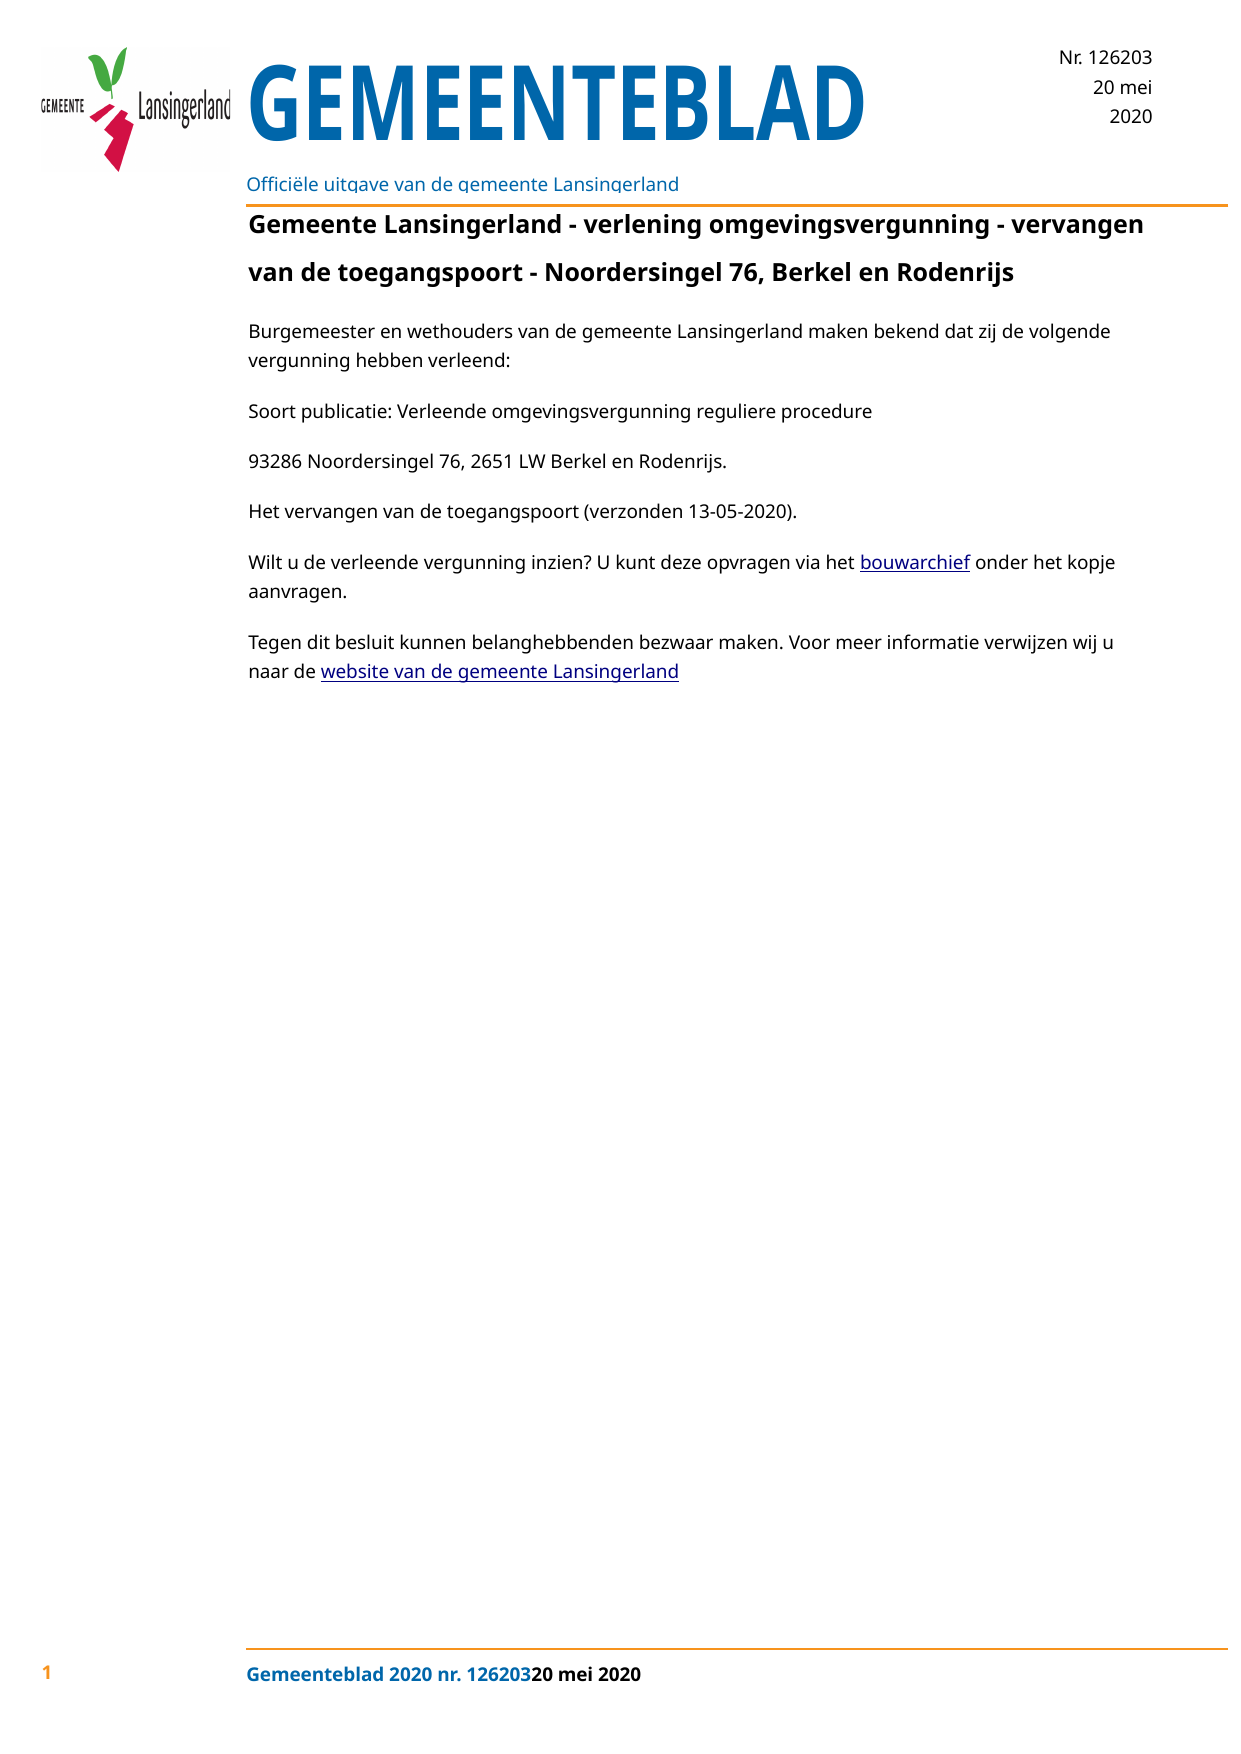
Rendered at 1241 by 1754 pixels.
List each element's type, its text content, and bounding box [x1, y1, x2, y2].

picture [41, 47, 231, 172]
text Wilt u de verleende vergunning inzien? U kunt deze opvragen via het bouwarchief onder het kopje aanvragen. [248, 549, 1152, 604]
text 93286 Noordersingel 76, 2651 LW Berkel en Rodenrijs. [248, 448, 1152, 474]
text Het vervangen van de toegangspoort (verzonden 13-05-2020). [248, 499, 1152, 524]
text Gemeente Lansingerland - verlening omgevingsvergunning - vervangen van de toegangspoort - Noordersingel 76, Berkel en Rodenrijs [248, 207, 1152, 288]
text Tegen dit besluit kunnen belanghebbenden bezwaar maken. Voor meer informatie verwijzen wij u naar de website van de gemeente Lansingerland [248, 629, 1152, 684]
text Burgemeester en wethouders van de gemeente Lansingerland maken bekend dat zij de volgende vergunning hebben verleend: [248, 318, 1152, 373]
text Soort publicatie: Verleende omgevingsvergunning reguliere procedure [248, 398, 1152, 424]
